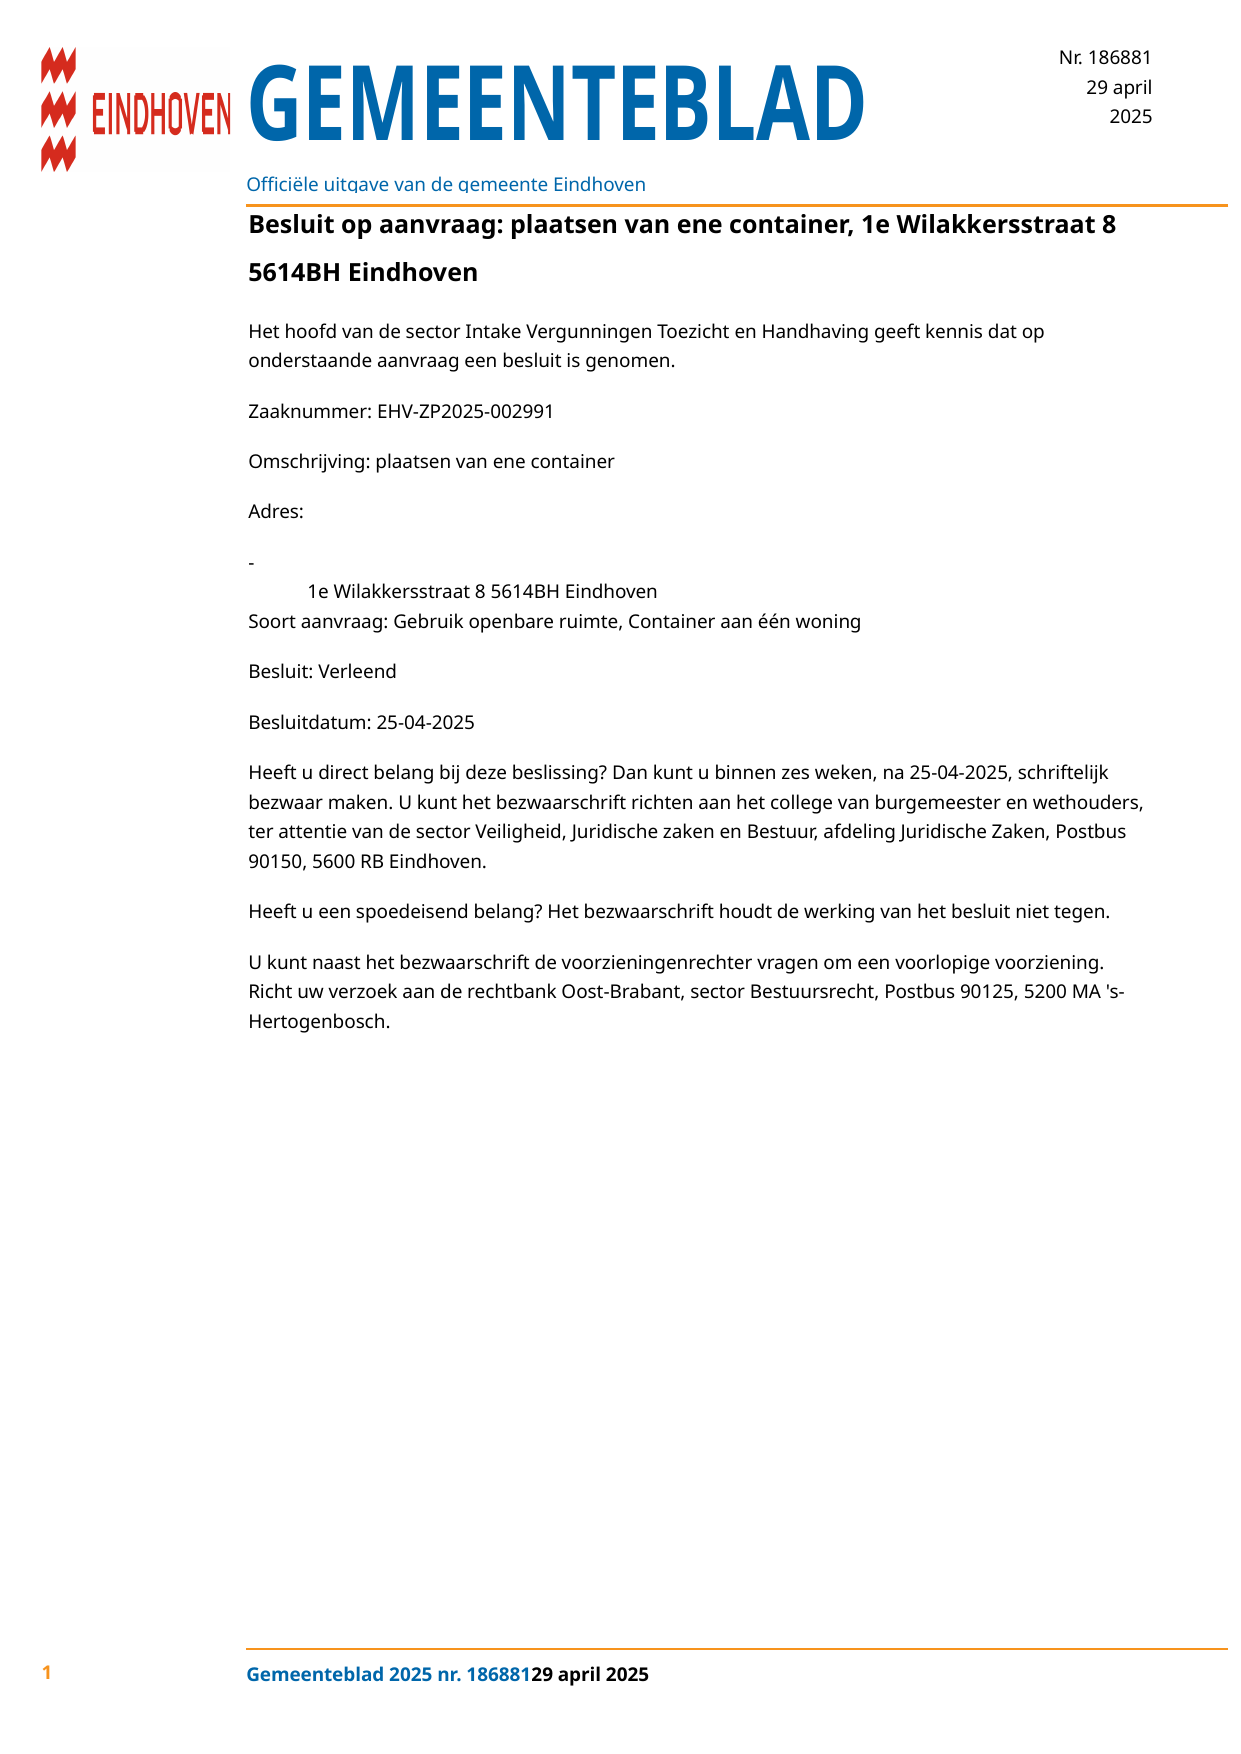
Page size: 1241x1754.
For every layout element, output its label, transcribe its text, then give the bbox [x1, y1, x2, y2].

text Besluitdatum: 25-04-2025 [248, 709, 1152, 735]
picture [41, 47, 231, 172]
text Zaaknummer: EHV-ZP2025-002991 [248, 398, 1152, 424]
text Besluit: Verleend [248, 659, 1152, 684]
text Het hoofd van de sector Intake Vergunningen Toezicht en Handhaving geeft kennis dat op onderstaande aanvraag een besluit is genomen. [248, 318, 1152, 373]
text Omschrijving: plaatsen van ene container [248, 448, 1152, 474]
list 1e Wilakkersstraat 8 5614BH Eindhoven [248, 579, 1152, 604]
text Heeft u direct belang bij deze beslissing? Dan kunt u binnen zes weken, na 25-04-2025, schriftelijk bezwaar maken. U kunt het bezwaarschrift richten aan het college van burgemeester en wethouders, ter attentie van de sector Veiligheid, Juridische zaken en Bestuur, afdeling Juridische Zaken, Postbus 90150, 5600 RB Eindhoven. [248, 759, 1152, 874]
text Soort aanvraag: Gebruik openbare ruimte, Container aan één woning [248, 608, 1152, 634]
text Heeft u een spoedeisend belang? Het bezwaarschrift houdt de werking van het besluit niet tegen. [248, 899, 1152, 924]
text Adres: [248, 499, 1152, 524]
text Besluit op aanvraag: plaatsen van ene container, 1e Wilakkersstraat 8 5614BH Eindhoven [248, 207, 1152, 288]
text U kunt naast het bezwaarschrift de voorzieningenrechter vragen om een voorlopige voorziening. Richt uw verzoek aan de rechtbank Oost-Brabant, sector Bestuursrecht, Postbus 90125, 5200 MA 's-Hertogenbosch. [248, 949, 1152, 1034]
